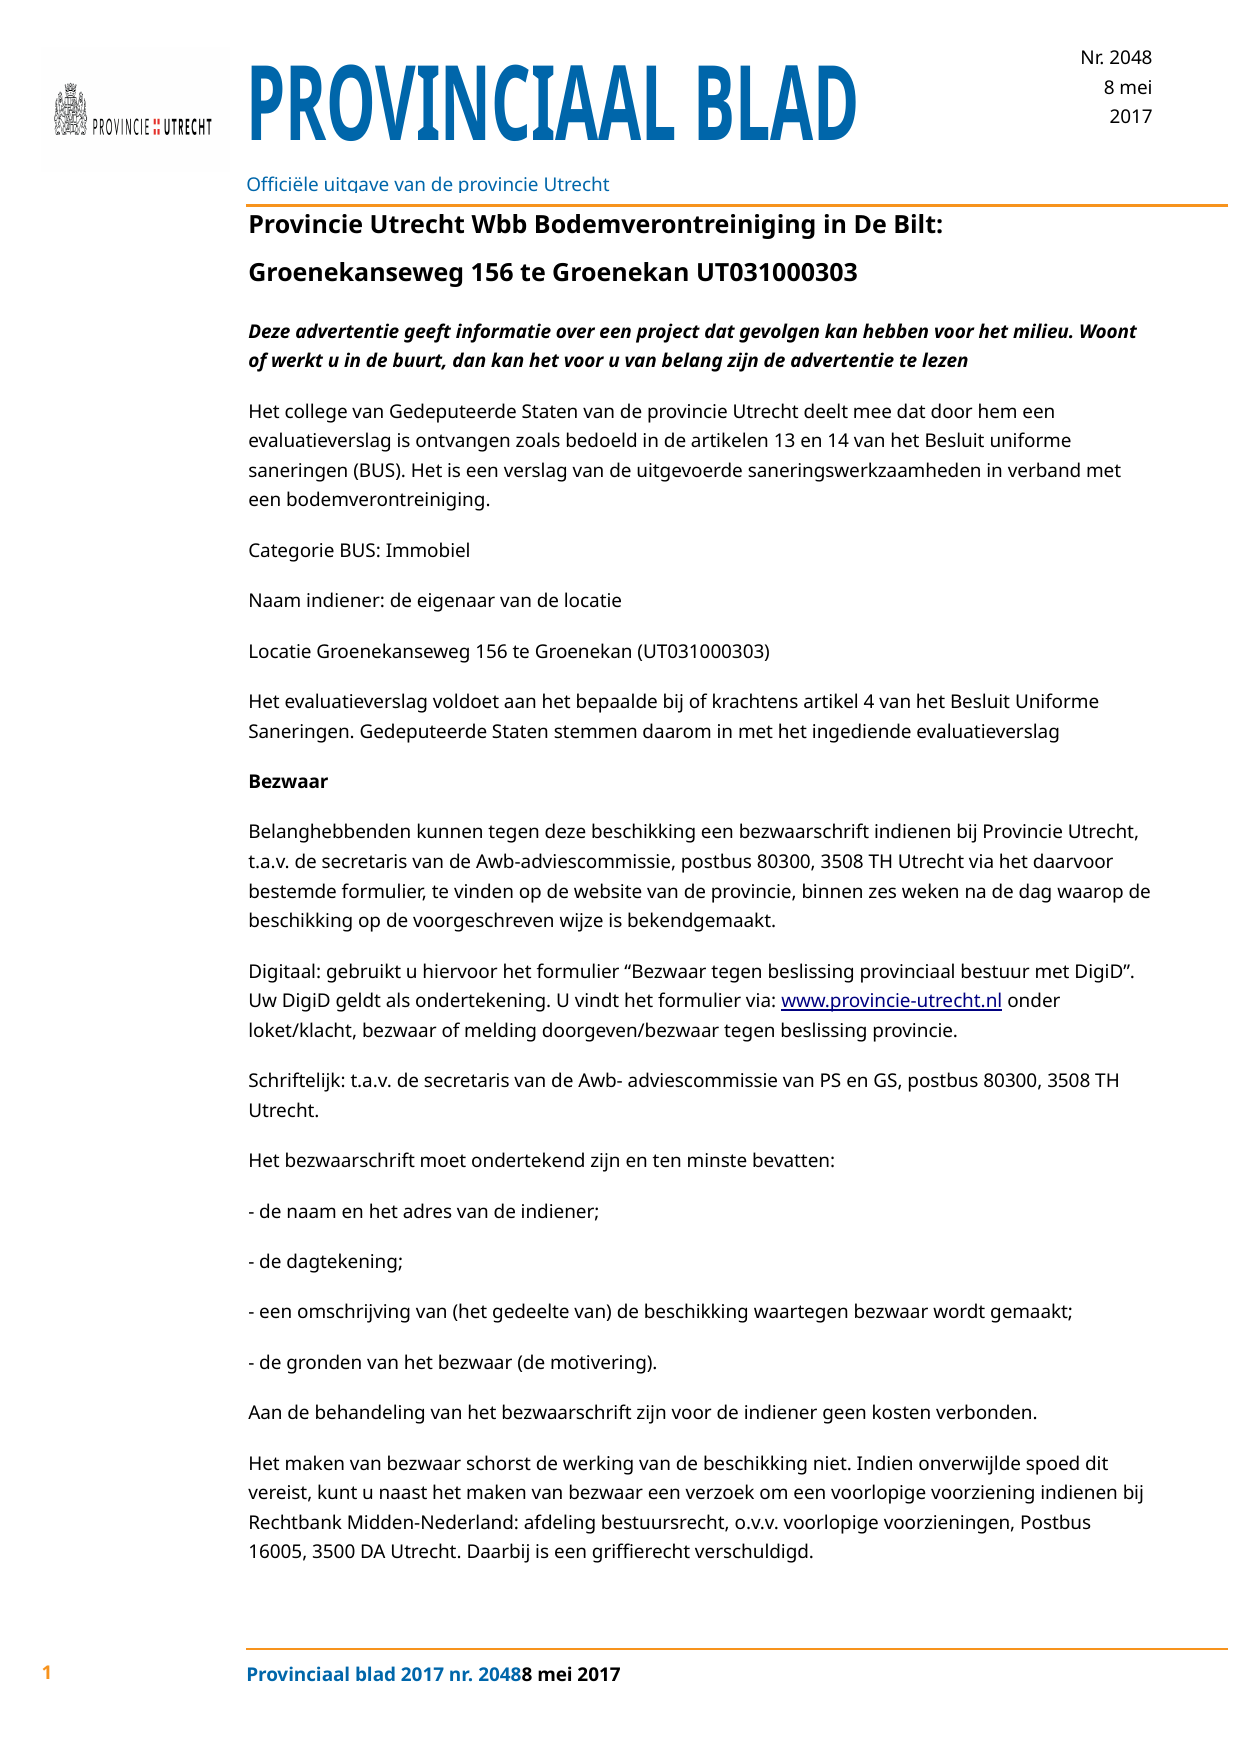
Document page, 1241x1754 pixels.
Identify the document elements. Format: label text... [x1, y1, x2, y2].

text Provincie Utrecht Wbb Bodemverontreiniging in De Bilt: Groenekanseweg 156 te Groenekan UT031000303 [248, 207, 1152, 288]
text Bezwaar [248, 768, 1152, 794]
text Het bezwaarschrift moet ondertekend zijn en ten minste bevatten: [248, 1147, 1152, 1173]
text Categorie BUS: Immobiel [248, 537, 1152, 563]
text - de gronden van het bezwaar (de motivering). [248, 1349, 1152, 1375]
text - de naam en het adres van de indiener; [248, 1198, 1152, 1224]
text Het evaluatieverslag voldoet aan het bepaalde bij of krachtens artikel 4 van het Besluit Uniforme Saneringen. Gedeputeerde Staten stemmen daarom in met het ingediende evaluatieverslag [248, 688, 1152, 744]
text Deze advertentie geeft informatie over een project dat gevolgen kan hebben voor het milieu. Woont of werkt u in de buurt, dan kan het voor u van belang zijn de advertentie te lezen [248, 318, 1152, 373]
text - de dagtekening; [248, 1248, 1152, 1274]
text Schriftelijk: t.a.v. de secretaris van de Awb- adviescommissie van PS en GS, postbus 80300, 3508 TH Utrecht. [248, 1067, 1152, 1123]
text Digitaal: gebruikt u hiervoor het formulier “Bezwaar tegen beslissing provinciaal bestuur met DigiD”. Uw DigiD geldt als ondertekening. U vindt het formulier via: www.provincie-utrecht.nl onder loket/klacht, bezwaar of melding doorgeven/bezwaar tegen beslissing provincie. [248, 958, 1152, 1043]
text Belanghebbenden kunnen tegen deze beschikking een bezwaarschrift indienen bij Provincie Utrecht, t.a.v. de secretaris van de Awb-adviescommissie, postbus 80300, 3508 TH Utrecht via het daarvoor bestemde formulier, te vinden op de website van de provincie, binnen zes weken na de dag waarop de beschikking op de voorgeschreven wijze is bekendgemaakt. [248, 819, 1152, 933]
text - een omschrijving van (het gedeelte van) de beschikking waartegen bezwaar wordt gemaakt; [248, 1299, 1152, 1324]
text Locatie Groenekanseweg 156 te Groenekan (UT031000303) [248, 638, 1152, 664]
picture [41, 47, 231, 172]
text Het college van Gedeputeerde Staten van de provincie Utrecht deelt mee dat door hem een evaluatieverslag is ontvangen zoals bedoeld in de artikelen 13 en 14 van het Besluit uniforme saneringen (BUS). Het is een verslag van de uitgevoerde saneringswerkzaamheden in verband met een bodemverontreiniging. [248, 398, 1152, 512]
text Aan de behandeling van het bezwaarschrift zijn voor de indiener geen kosten verbonden. [248, 1399, 1152, 1425]
text Het maken van bezwaar schorst de werking van de beschikking niet. Indien onverwijlde spoed dit vereist, kunt u naast het maken van bezwaar een verzoek om een voorlopige voorziening indienen bij Rechtbank Midden-Nederland: afdeling bestuursrecht, o.v.v. voorlopige voorzieningen, Postbus 16005, 3500 DA Utrecht. Daarbij is een griffierecht verschuldigd. [248, 1450, 1152, 1564]
text Naam indiener: de eigenaar van de locatie [248, 587, 1152, 613]
